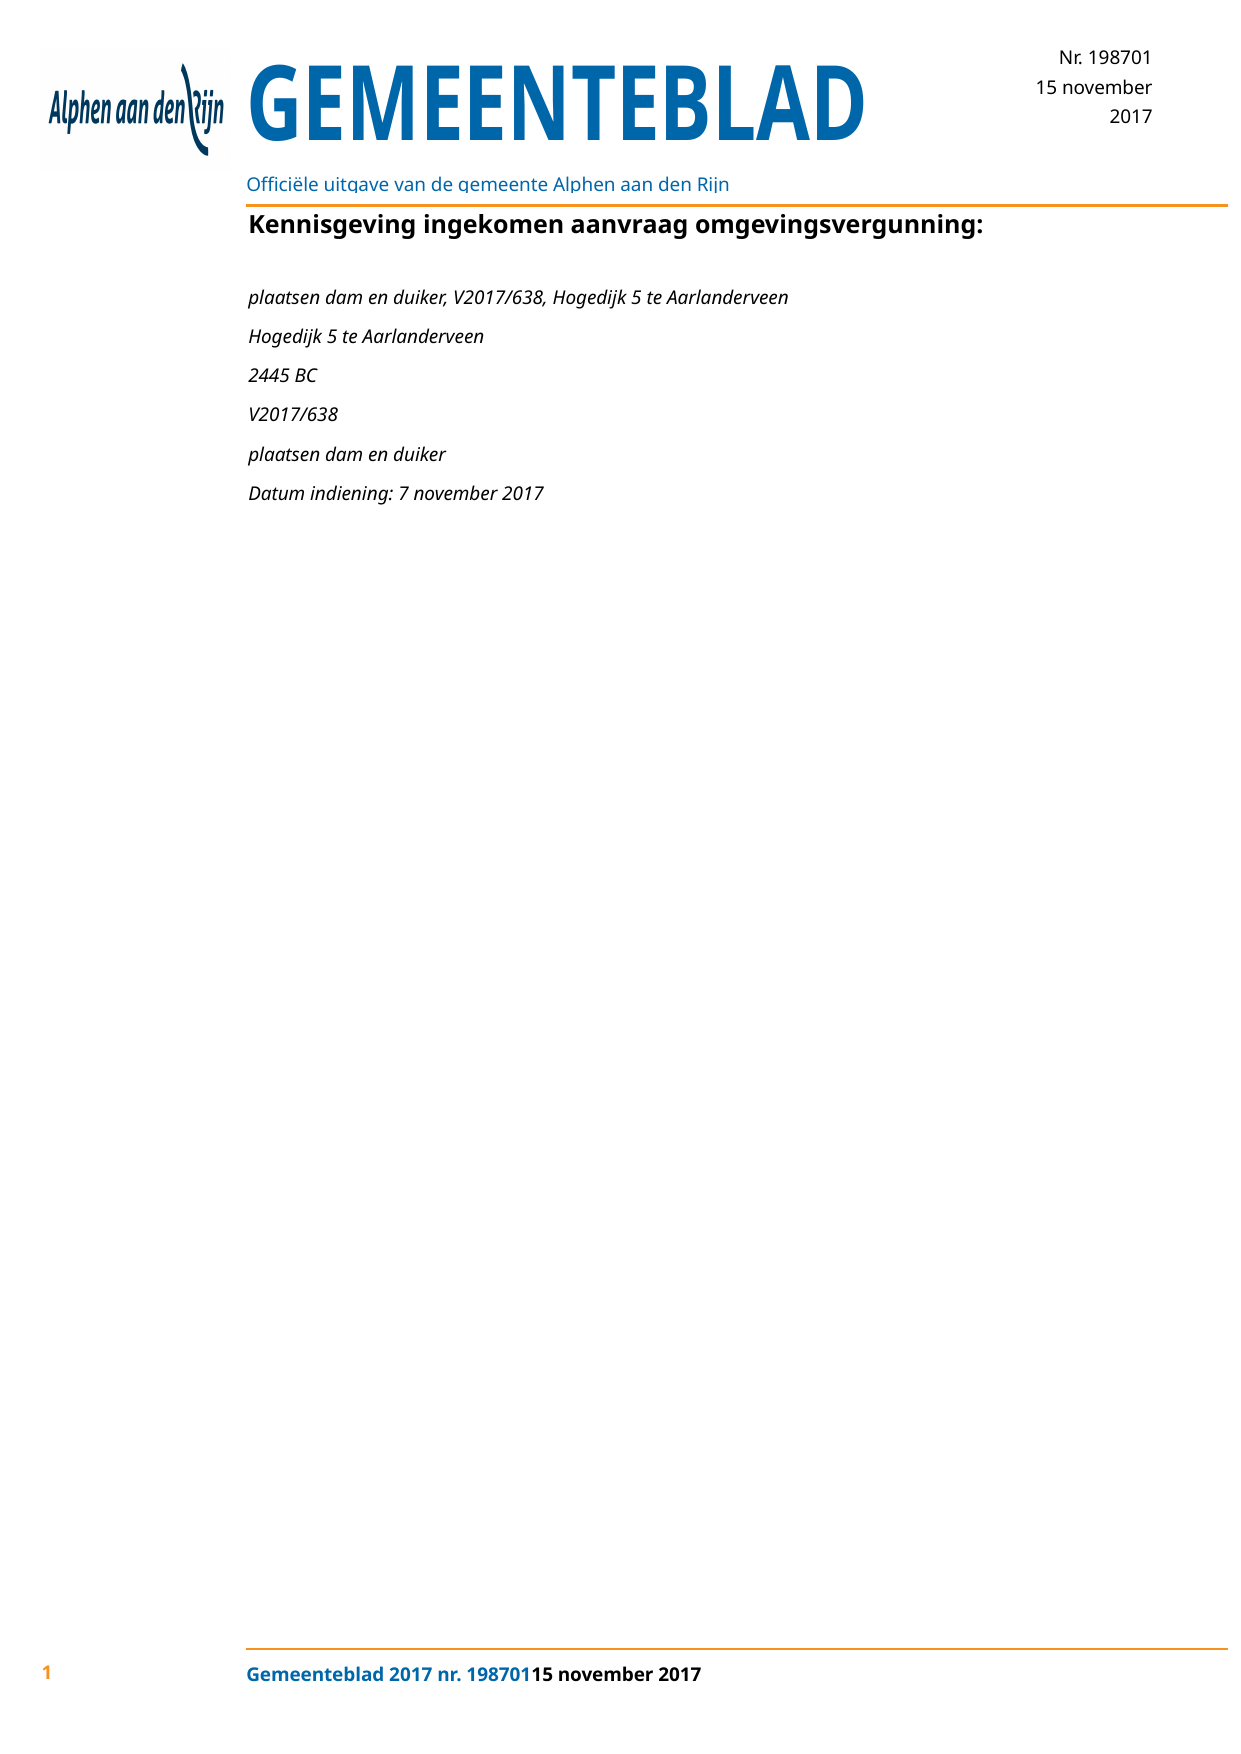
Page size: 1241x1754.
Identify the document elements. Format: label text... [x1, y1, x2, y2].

text Datum indiening: 7 november 2017 [248, 480, 1152, 506]
text plaatsen dam en duiker, V2017/638, Hogedijk 5 te Aarlanderveen [248, 284, 1152, 309]
text V2017/638 [248, 402, 1152, 427]
text Hogedijk 5 te Aarlanderveen [248, 323, 1152, 349]
text plaatsen dam en duiker [248, 441, 1152, 467]
picture [41, 47, 231, 172]
text Kennisgeving ingekomen aanvraag omgevingsvergunning: [248, 207, 1152, 241]
text 2445 BC [248, 362, 1152, 388]
